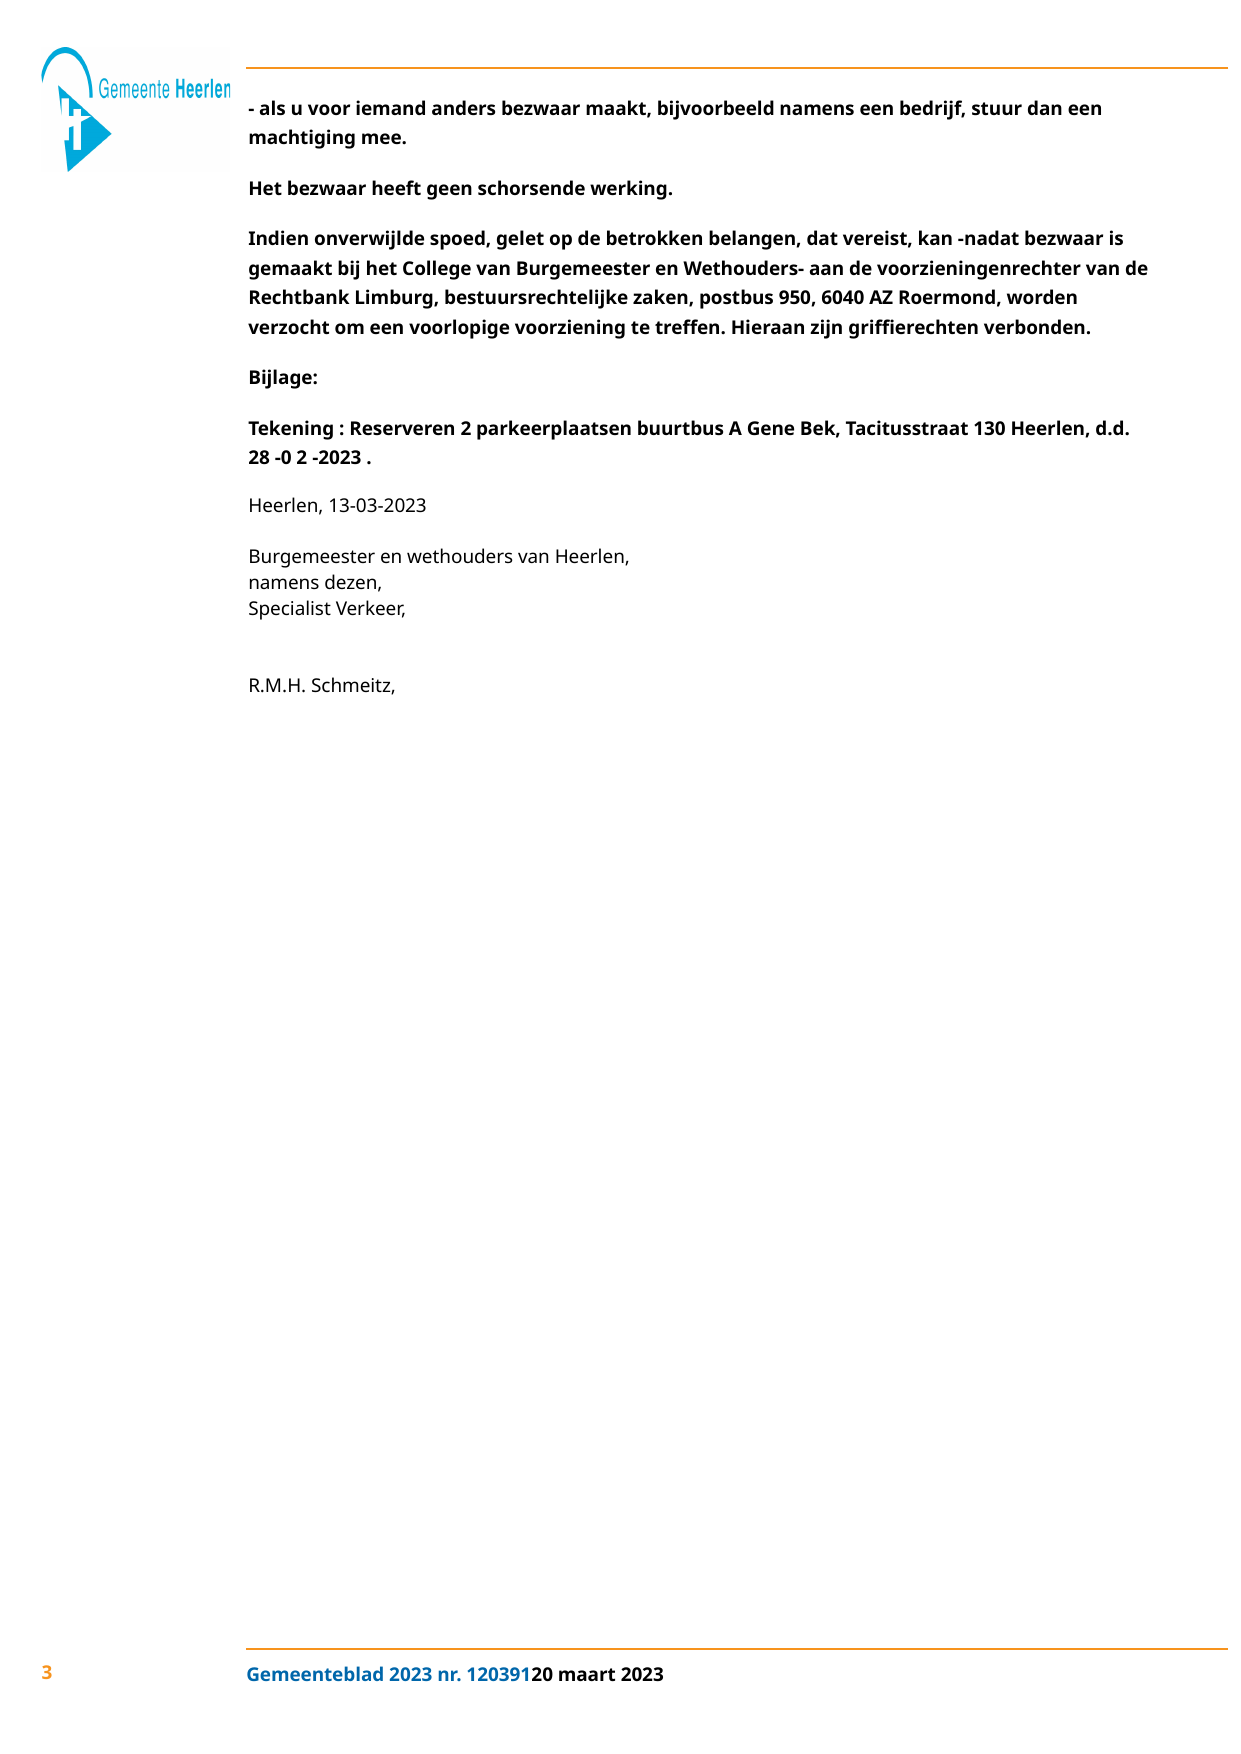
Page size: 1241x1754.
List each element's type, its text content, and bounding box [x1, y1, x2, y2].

text - als u voor iemand anders bezwaar maakt, bijvoorbeeld namens een bedrijf, stuur dan een machtiging mee. [248, 95, 1152, 150]
text Het bezwaar heeft geen schorsende werking. [248, 175, 1152, 201]
picture [41, 47, 59, 70]
text Bijlage: [248, 364, 1152, 390]
text Tekening : Reserveren 2 parkeerplaatsen buurtbus A Gene Bek, Tacitusstraat 130 Heerlen, d.d. 28 -0 2 -2023 . [248, 415, 1152, 470]
text Indien onverwijlde spoed, gelet op de betrokken belangen, dat vereist, kan -nadat bezwaar is gemaakt bij het College van Burgemeester en Wethouders- aan de voorzieningenrechter van de Rechtbank Limburg, bestuursrechtelijke zaken, postbus 950, 6040 AZ Roermond, worden verzocht om een voorlopige voorziening te treffen. Hieraan zijn griffierechten verbonden. [248, 225, 1152, 340]
picture [41, 47, 231, 172]
text Burgemeester en wethouders van Heerlen, [248, 544, 1152, 569]
text Heerlen, 13-03-2023 [248, 492, 1152, 518]
text R.M.H. Schmeitz, [248, 672, 1152, 698]
text namens dezen, [248, 569, 1152, 595]
text Specialist Verkeer, [248, 595, 1152, 621]
